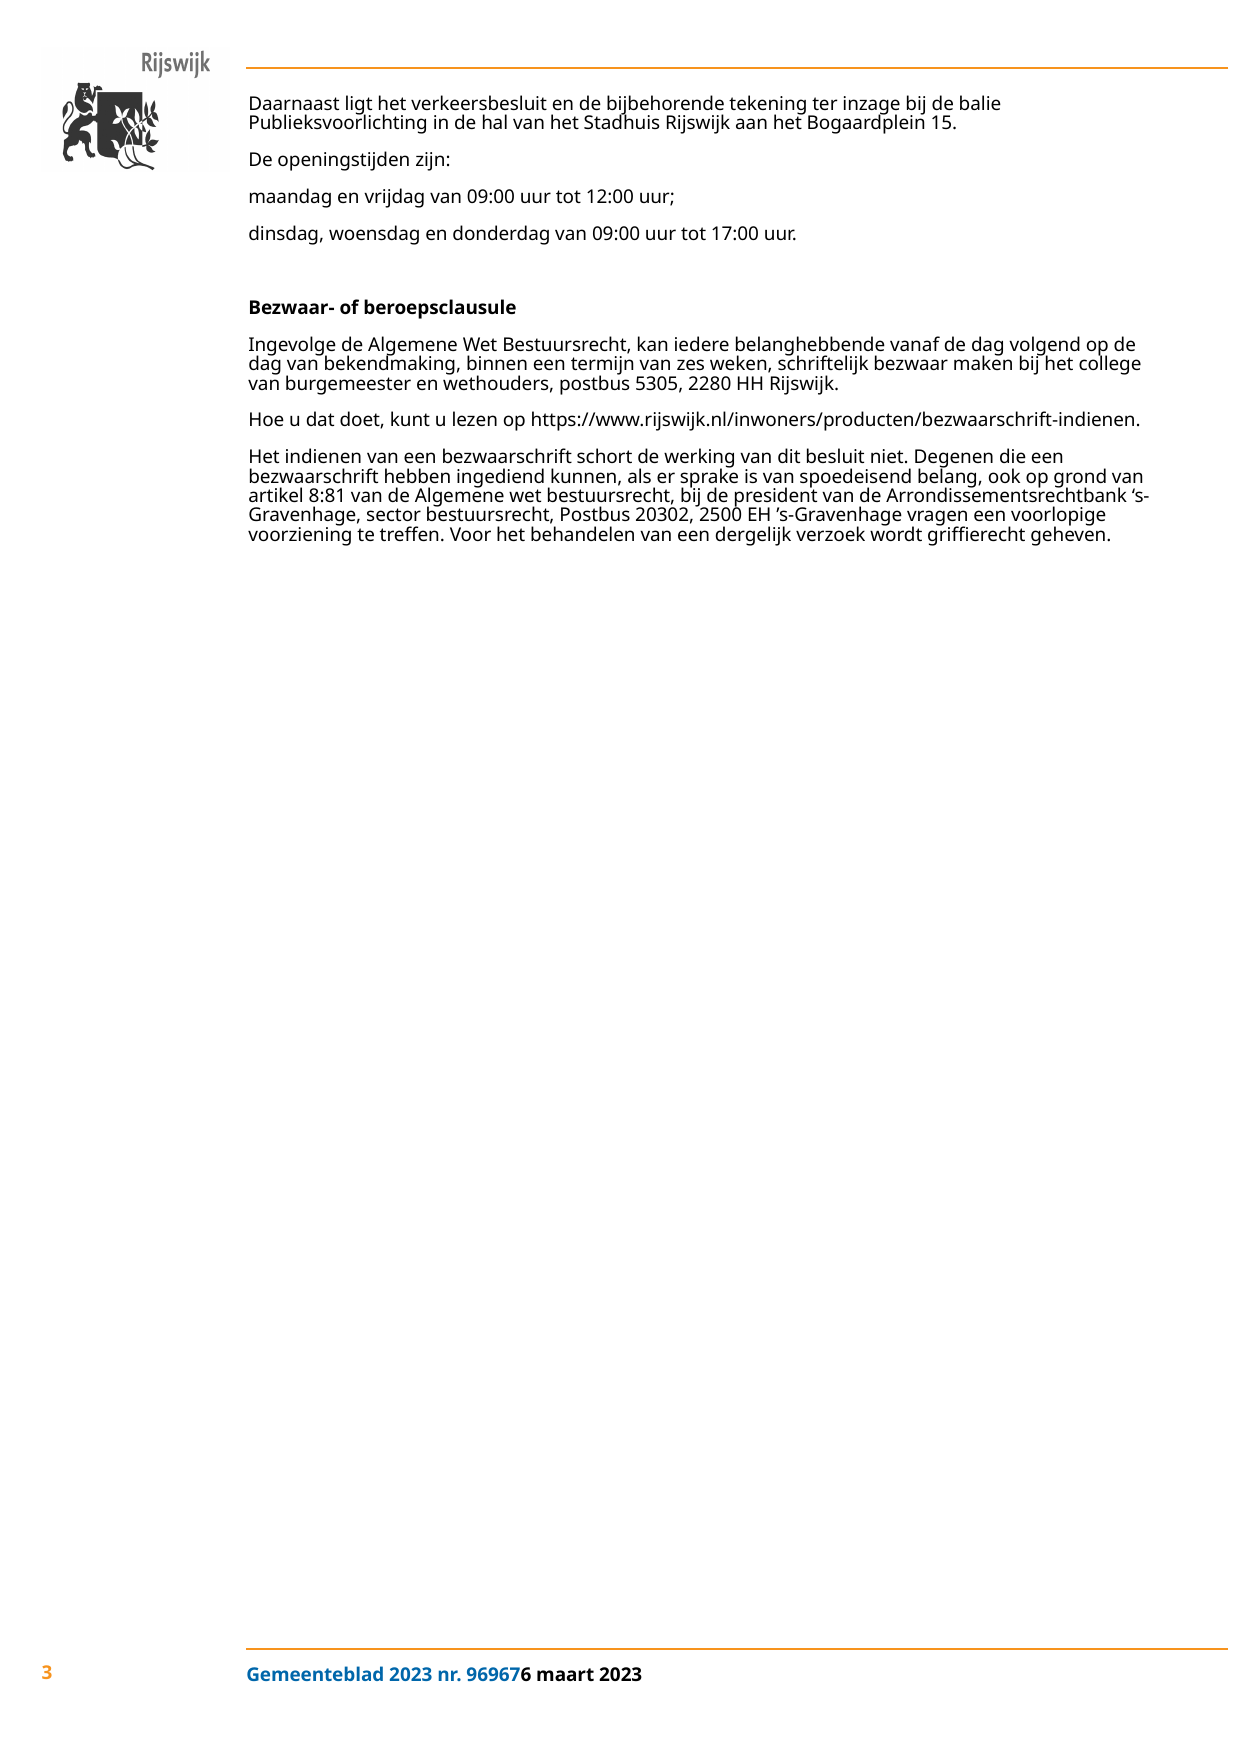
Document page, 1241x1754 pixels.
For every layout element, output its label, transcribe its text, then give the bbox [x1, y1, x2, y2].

text Het indienen van een bezwaarschrift schort de werking van dit besluit niet. Degenen die een bezwaarschrift hebben ingediend kunnen, als er sprake is van spoedeisend belang, ook op grond van artikel 8:81 van de Algemene wet bestuursrecht, bij de president van de Arrondissementsrechtbank ‘s-Gravenhage, sector bestuursrecht, Postbus 20302, 2500 EH ’s-Gravenhage vragen een voorlopige voorziening te treffen. Voor het behandelen van een dergelijk verzoek wordt griffierecht geheven. [248, 448, 1152, 545]
picture [41, 47, 231, 172]
text Bezwaar- of beroepsclausule [248, 299, 1152, 318]
text dinsdag, woensdag en donderdag van 09:00 uur tot 17:00 uur. [248, 225, 1152, 244]
text Hoe u dat doet, kunt u lezen op https://www.rijswijk.nl/inwoners/producten/bezwaarschrift-indienen. [248, 411, 1152, 431]
text Daarnaast ligt het verkeersbesluit en de bijbehorende tekening ter inzage bij de balie Publieksvoorlichting in de hal van het Stadhuis Rijswijk aan het Bogaardplein 15. [248, 95, 1152, 133]
text maandag en vrijdag van 09:00 uur tot 12:00 uur; [248, 188, 1152, 207]
text Ingevolge de Algemene Wet Bestuursrecht, kan iedere belanghebbende vanaf de dag volgend op de dag van bekendmaking, binnen een termijn van zes weken, schriftelijk bezwaar maken bij het college van burgemeester en wethouders, postbus 5305, 2280 HH Rijswijk. [248, 336, 1152, 394]
text De openingstijden zijn: [248, 151, 1152, 170]
